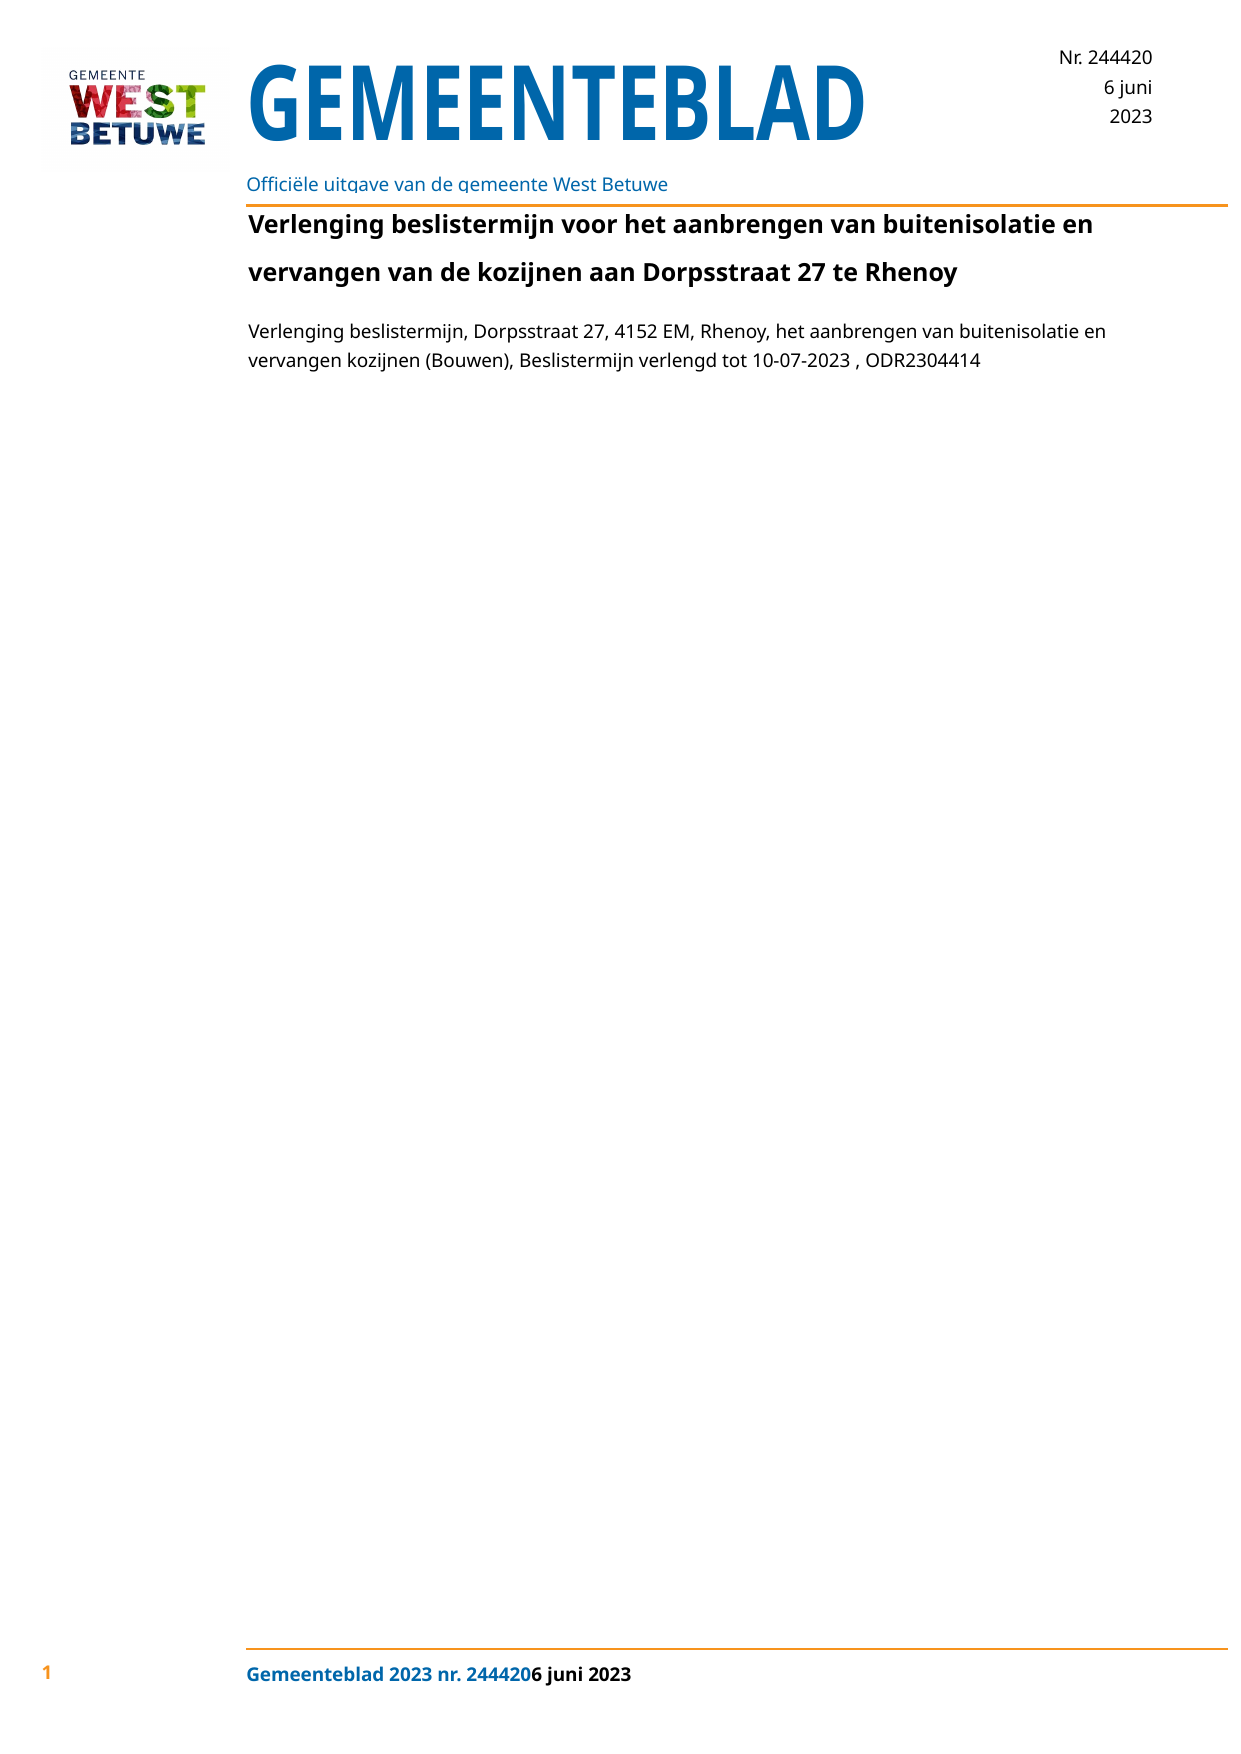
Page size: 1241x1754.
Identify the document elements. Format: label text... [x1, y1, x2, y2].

picture [41, 47, 231, 172]
text Verlenging beslistermijn voor het aanbrengen van buitenisolatie en vervangen van de kozijnen aan Dorpsstraat 27 te Rhenoy [248, 207, 1152, 288]
text Verlenging beslistermijn, Dorpsstraat 27, 4152 EM, Rhenoy, het aanbrengen van buitenisolatie en vervangen kozijnen (Bouwen), Beslistermijn verlengd tot 10-07-2023 , ODR2304414 [248, 318, 1152, 373]
